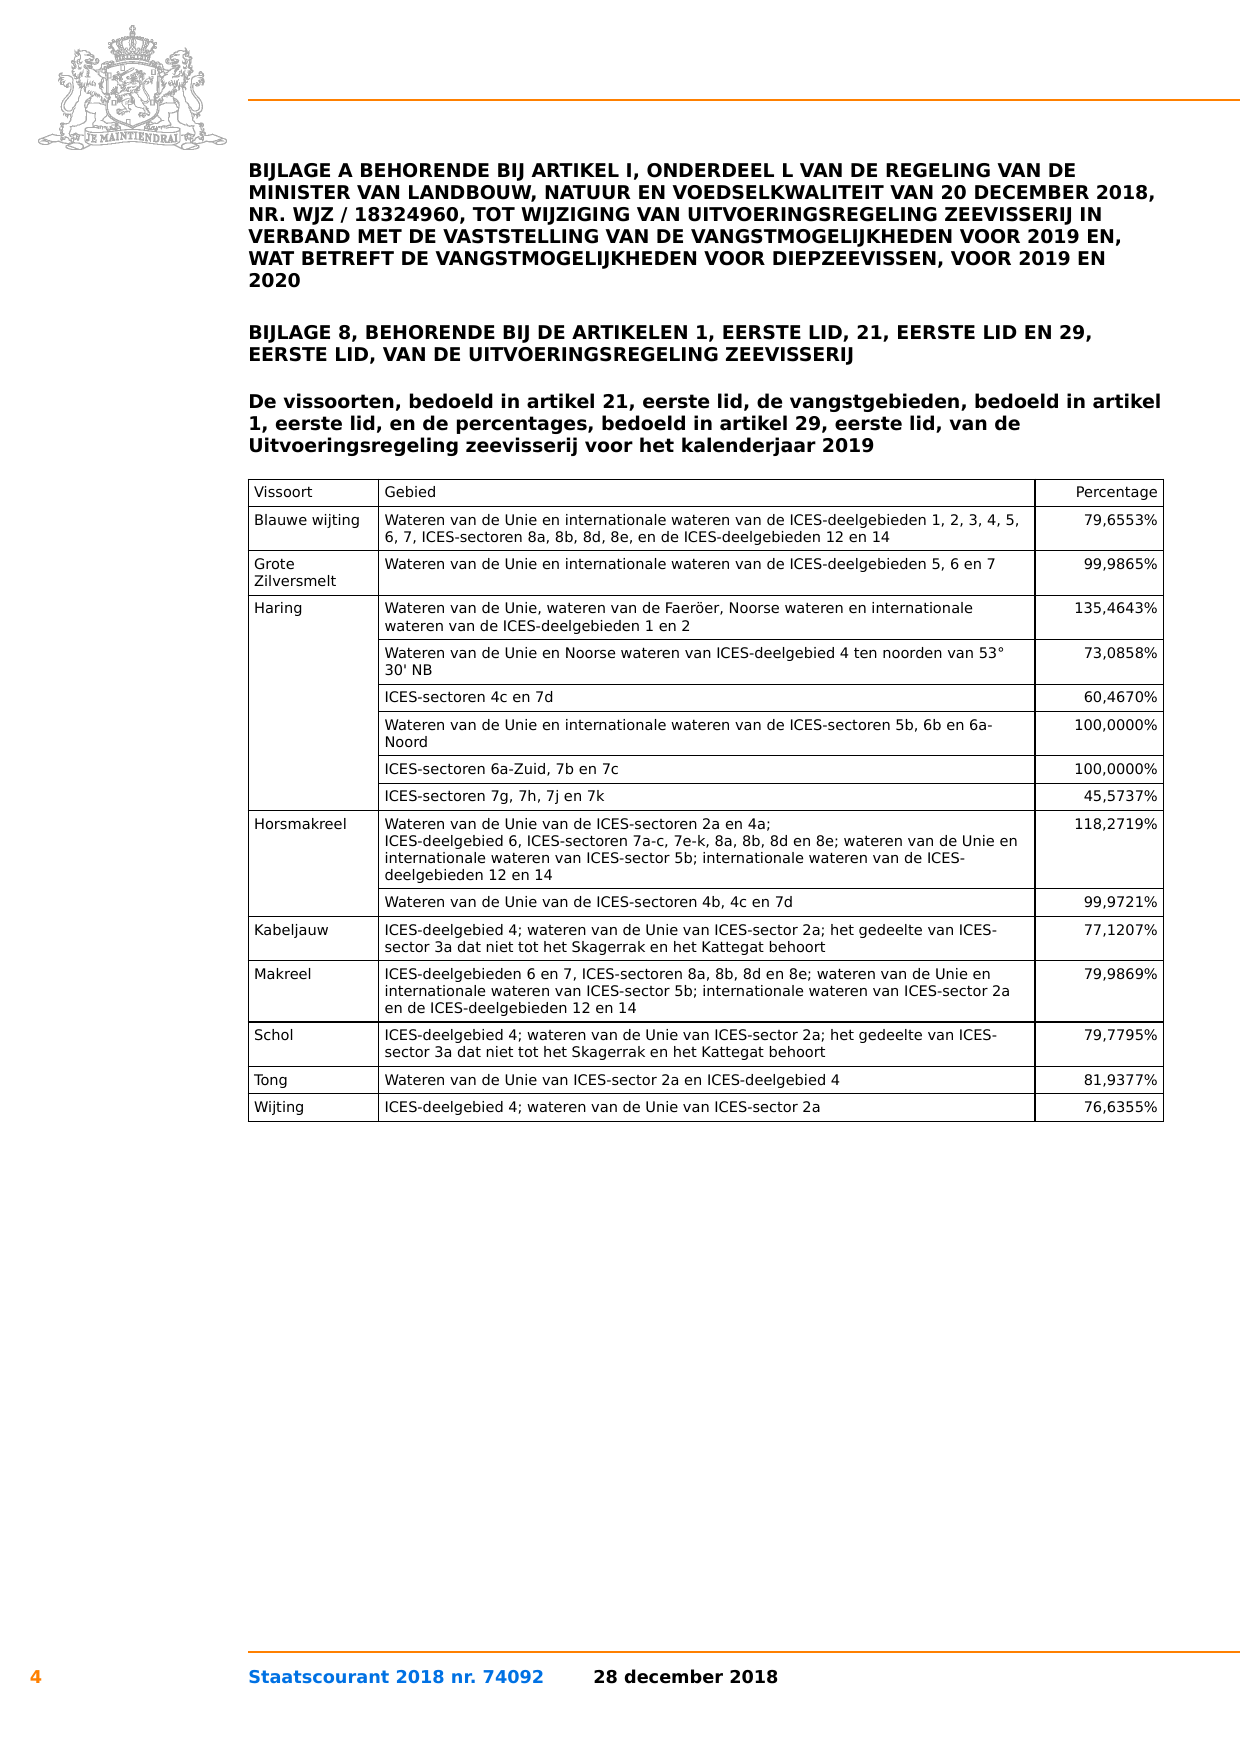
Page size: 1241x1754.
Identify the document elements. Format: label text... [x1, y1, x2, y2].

table_header Vissoort [249, 480, 378, 506]
table_cell ICES-sectoren 7g, 7h, 7j en 7k [379, 784, 1034, 810]
table_cell Wateren van de Unie van de ICES-sectoren 4b, 4c en 7d [379, 889, 1034, 916]
table_cell 60,4670% [1036, 685, 1163, 711]
table_header Percentage [1036, 480, 1163, 506]
table_cell ICES-deelgebied 4; wateren van de Unie van ICES-sector 2a; het gedeelte van ICES-sector 3a dat niet tot het Skagerrak en het Kattegat behoort [379, 917, 1034, 960]
table_cell Grote Zilversmelt [249, 551, 378, 595]
table_cell 100,0000% [1036, 712, 1163, 755]
table_cell 118,2719% [1036, 811, 1163, 888]
table_cell 135,4643% [1036, 596, 1163, 639]
table_cell Wateren van de Unie en internationale wateren van de ICES-sectoren 5b, 6b en 6a-Noord [379, 712, 1034, 755]
text De vissoorten, bedoeld in artikel 21, eerste lid, de vangstgebieden, bedoeld in artikel 1, eerste lid, en de percentages, bedoeld in artikel 29, eerste lid, van de Uitvoeringsregeling zeevisserij voor het kalenderjaar 2019 [248, 391, 1163, 457]
table_cell Wateren van de Unie van ICES-sector 2a en ICES-deelgebied 4 [379, 1067, 1034, 1093]
table_cell 99,9721% [1036, 889, 1163, 916]
table_cell 76,6355% [1036, 1094, 1163, 1121]
table_cell Wateren van de Unie, wateren van de Faeröer, Noorse wateren en internationale wateren van de ICES-deelgebieden 1 en 2 [379, 596, 1034, 639]
table_cell ICES-deelgebieden 6 en 7, ICES-sectoren 8a, 8b, 8d en 8e; wateren van de Unie en internationale wateren van ICES-sector 5b; internationale wateren van ICES-sector 2a en de ICES-deelgebieden 12 en 14 [379, 961, 1034, 1021]
table_cell Wateren van de Unie en internationale wateren van de ICES-deelgebieden 1, 2, 3, 4, 5, 6, 7, ICES-sectoren 8a, 8b, 8d, 8e, en de ICES-deelgebieden 12 en 14 [379, 507, 1034, 550]
table_cell ICES-deelgebied 4; wateren van de Unie van ICES-sector 2a [379, 1094, 1034, 1121]
table_cell 73,0858% [1036, 640, 1163, 683]
table_cell 77,1207% [1036, 917, 1163, 960]
table_cell 81,9377% [1036, 1067, 1163, 1093]
table_cell Wateren van de Unie en Noorse wateren van ICES-deelgebied 4 ten noorden van 53° 30' NB [379, 640, 1034, 683]
table_cell 99,9865% [1036, 551, 1163, 595]
table_cell 79,9869% [1036, 961, 1163, 1021]
table_cell ICES-deelgebied 4; wateren van de Unie van ICES-sector 2a; het gedeelte van ICES-sector 3a dat niet tot het Skagerrak en het Kattegat behoort [379, 1023, 1034, 1066]
table_cell Wateren van de Unie van de ICES-sectoren 2a en 4a; ICES-deelgebied 6, ICES-sectoren 7a-c, 7e-k, 8a, 8b, 8d en 8e; wateren van de Unie en internationale wateren van ICES-sector 5b; internationale wateren van de ICES-deelgebieden 12 en 14 [379, 811, 1034, 888]
table_cell Tong [249, 1067, 378, 1093]
table_cell Blauwe wijting [249, 507, 378, 550]
table_cell ICES-sectoren 6a-Zuid, 7b en 7c [379, 756, 1034, 783]
subtitle BIJLAGE 8, BEHORENDE BIJ DE ARTIKELEN 1, EERSTE LID, 21, EERSTE LID EN 29, EERSTE LID, VAN DE UITVOERINGSREGELING ZEEVISSERIJ [248, 322, 1163, 366]
table_cell 100,0000% [1036, 756, 1163, 783]
table_cell Haring [249, 596, 378, 810]
table_cell 79,7795% [1036, 1023, 1163, 1066]
table_header Gebied [379, 480, 1034, 506]
table_cell Schol [249, 1023, 378, 1066]
table_cell 45,5737% [1036, 784, 1163, 810]
table_cell ICES-sectoren 4c en 7d [379, 685, 1034, 711]
table_cell Horsmakreel [249, 811, 378, 916]
picture [38, 25, 227, 150]
table_cell Wateren van de Unie en internationale wateren van de ICES-deelgebieden 5, 6 en 7 [379, 551, 1034, 595]
table_cell Wijting [249, 1094, 378, 1121]
subtitle BIJLAGE A BEHORENDE BIJ ARTIKEL I, ONDERDEEL L VAN DE REGELING VAN DE MINISTER VAN LANDBOUW, NATUUR EN VOEDSELKWALITEIT VAN 20 DECEMBER 2018, NR. WJZ / 18324960, TOT WIJZIGING VAN UITVOERINGSREGELING ZEEVISSERIJ IN VERBAND MET DE VASTSTELLING VAN DE VANGSTMOGELIJKHEDEN VOOR 2019 EN, WAT BETREFT DE VANGSTMOGELIJKHEDEN VOOR DIEPZEEVISSEN, VOOR 2019 EN 2020 [248, 160, 1163, 292]
table_cell Kabeljauw [249, 917, 378, 960]
table_cell Makreel [249, 961, 378, 1021]
table_cell 79,6553% [1036, 507, 1163, 550]
